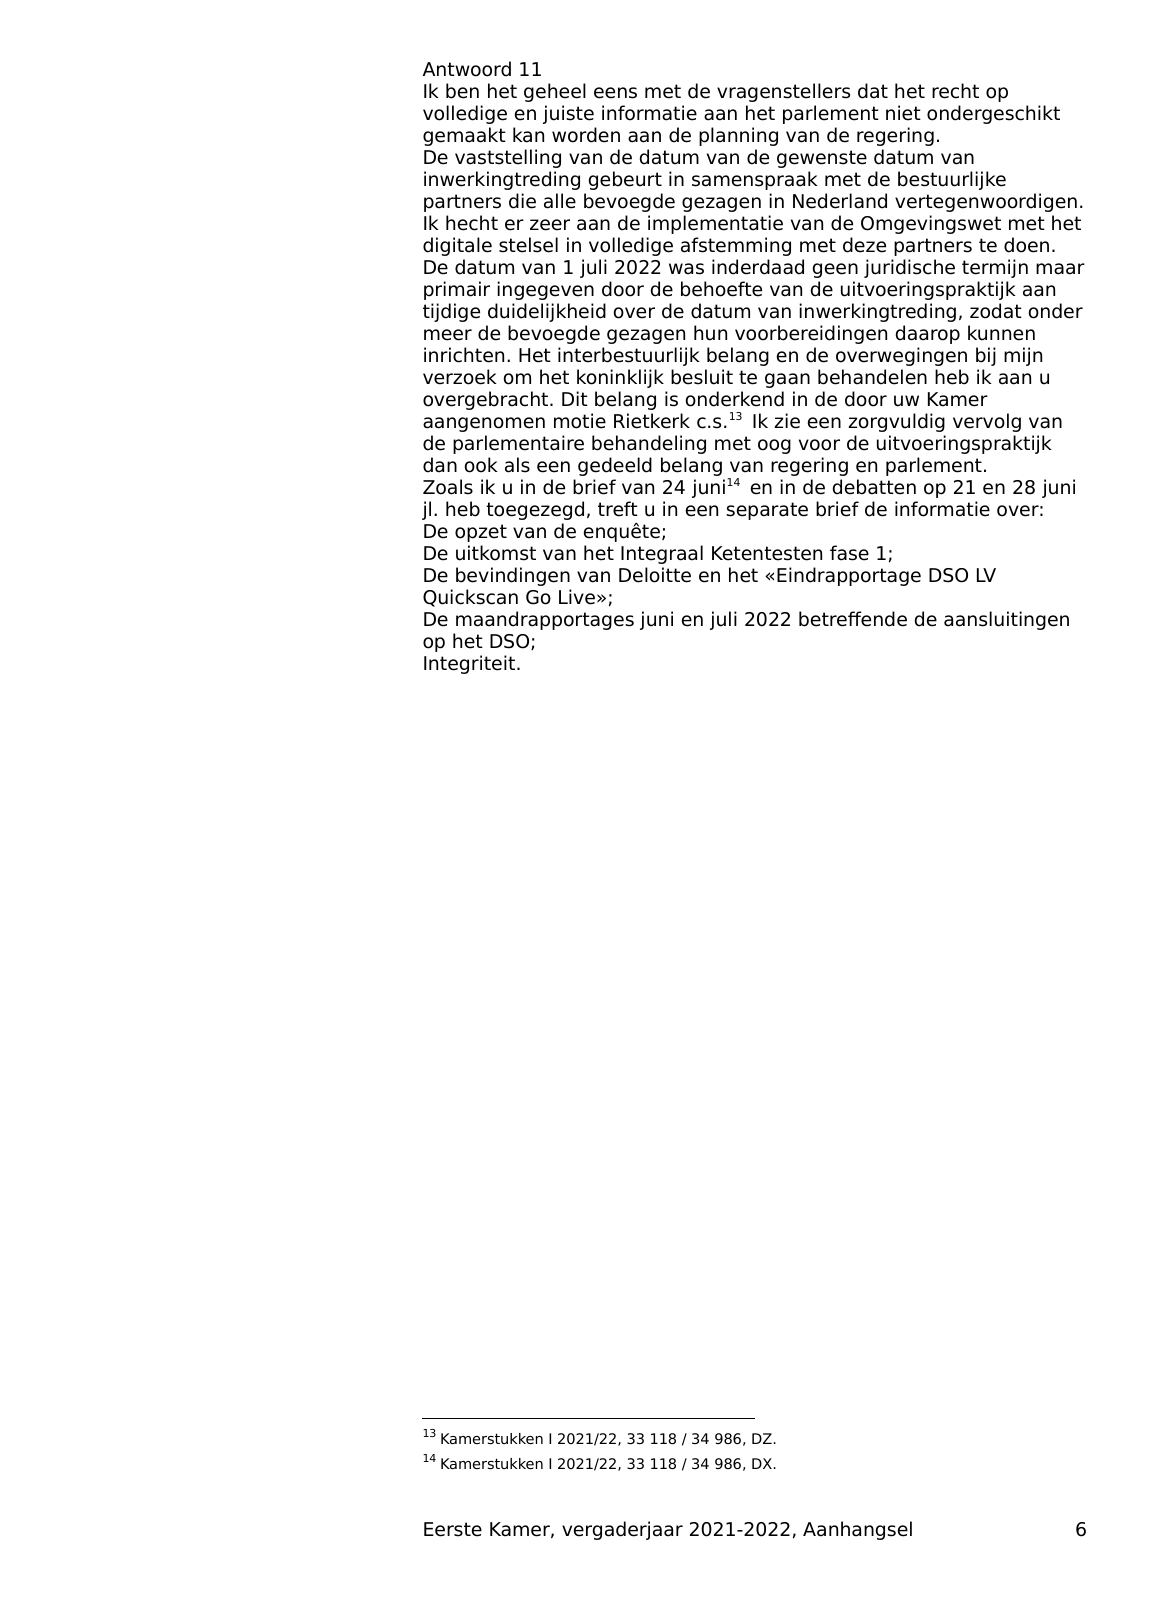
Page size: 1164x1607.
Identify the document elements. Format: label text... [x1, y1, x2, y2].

text Zoals ik u in de brief van 24 juni en in de debatten op 21 en 28 juni jl. heb toegezegd, treft u in een separate brief de informatie over: [422, 477, 1087, 521]
text De maandrapportages juni en juli 2022 betreffende de aansluitingen op het DSO; [422, 608, 1087, 652]
text Antwoord 11 [422, 59, 1087, 81]
text De uitkomst van het Integraal Ketentesten fase 1; [422, 543, 1087, 564]
text Kamerstukken I 2021/22, 33 118 / 34 986, DX. [422, 1452, 1087, 1474]
text De opzet van de enquête; [422, 521, 1087, 543]
text De vaststelling van de datum van de gewenste datum van inwerkingtreding gebeurt in samenspraak met de bestuurlijke partners die alle bevoegde gezagen in Nederland vertegenwoordigen. Ik hecht er zeer aan de implementatie van de Omgevingswet met het digitale stelsel in volledige afstemming met deze partners te doen. De datum van 1 juli 2022 was inderdaad geen juridische termijn maar primair ingegeven door de behoefte van de uitvoeringspraktijk aan tijdige duidelijkheid over de datum van inwerkingtreding, zodat onder meer de bevoegde gezagen hun voorbereidingen daarop kunnen inrichten. Het interbestuurlijk belang en de overwegingen bij mijn verzoek om het koninklijk besluit te gaan behandelen heb ik aan u overgebracht. Dit belang is onderkend in de door uw Kamer aangenomen motie Rietkerk c.s. Ik zie een zorgvuldig vervolg van de parlementaire behandeling met oog voor de uitvoeringspraktijk dan ook als een gedeeld belang van regering en parlement. [422, 147, 1087, 477]
text De bevindingen van Deloitte en het «Eindrapportage DSO LV Quickscan Go Live»; [422, 564, 1087, 608]
text Integriteit. [422, 652, 1087, 674]
text Ik ben het geheel eens met de vragenstellers dat het recht op volledige en juiste informatie aan het parlement niet ondergeschikt gemaakt kan worden aan de planning van de regering. [422, 81, 1087, 147]
text Kamerstukken I 2021/22, 33 118 / 34 986, DZ. [422, 1427, 1087, 1449]
